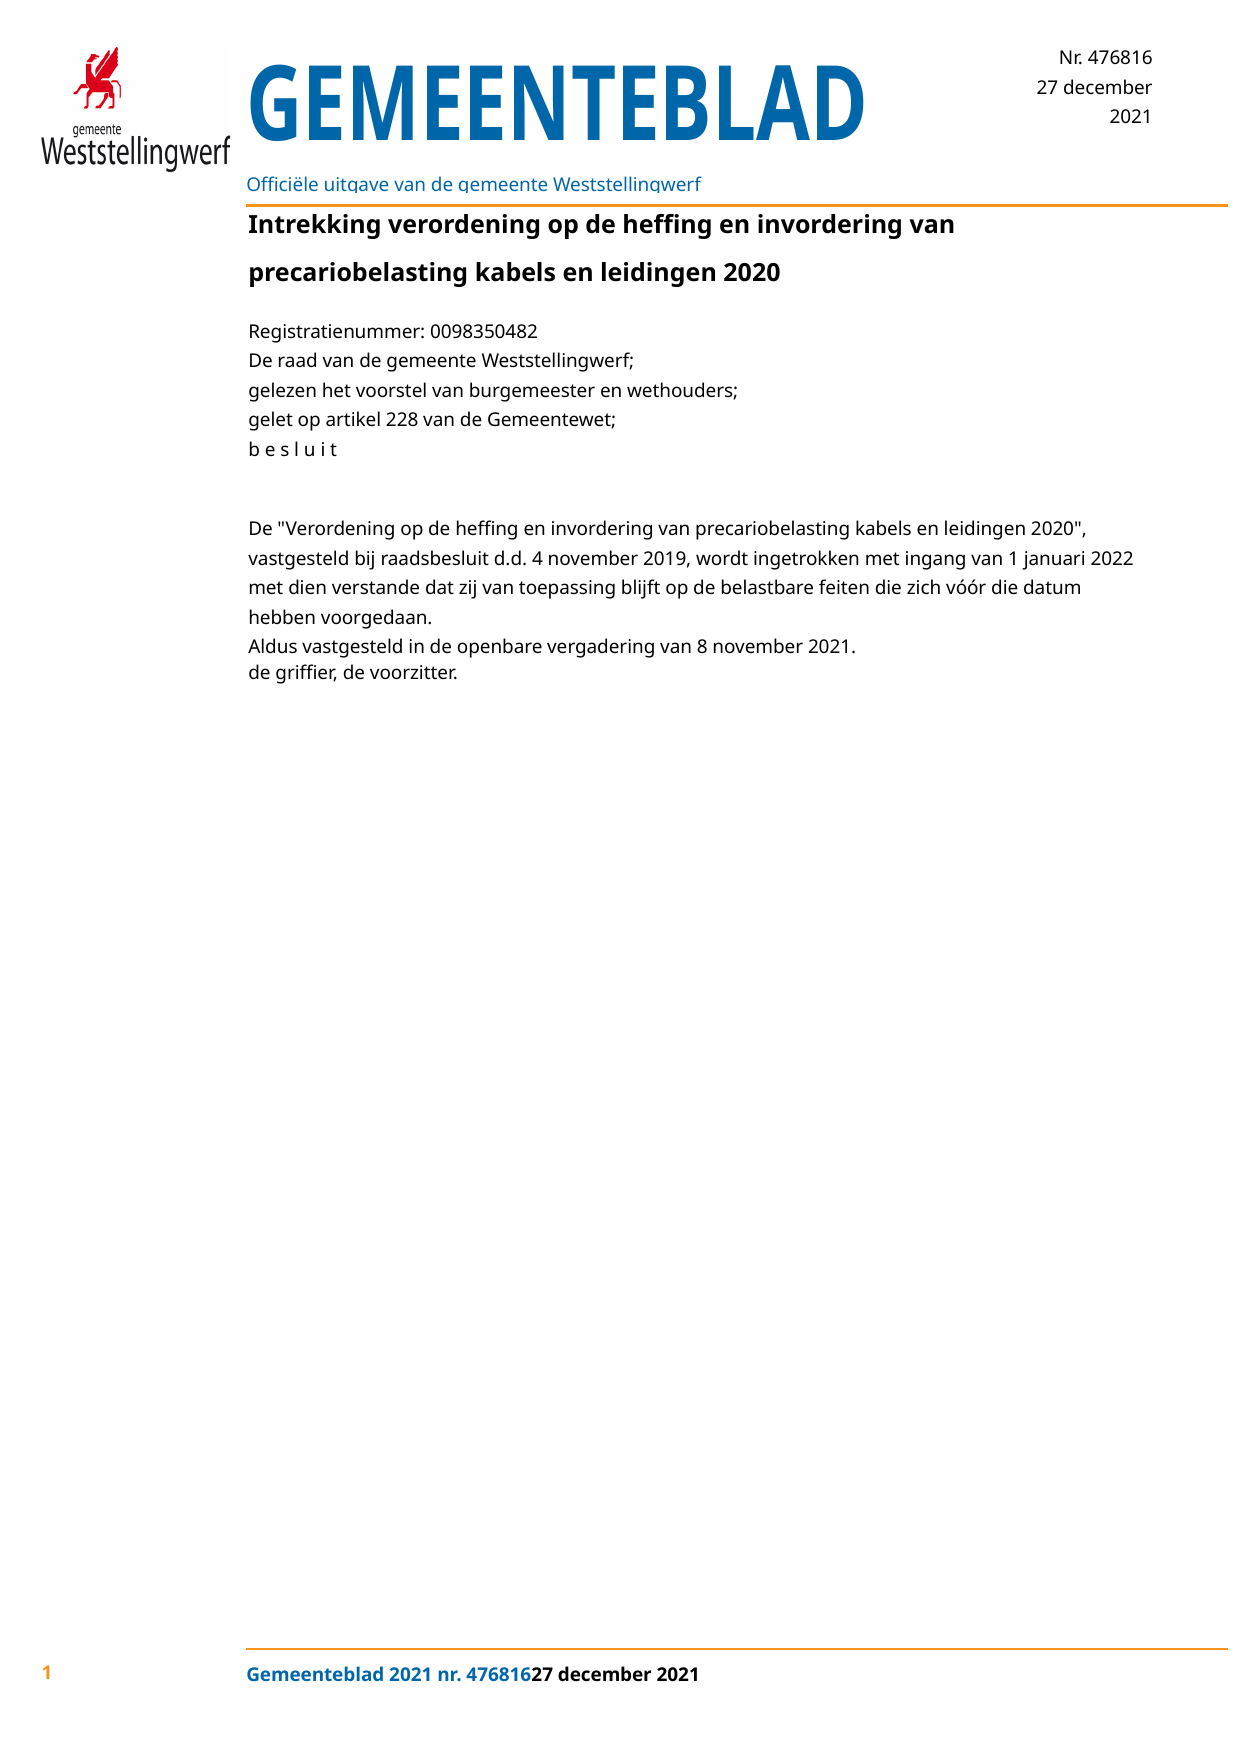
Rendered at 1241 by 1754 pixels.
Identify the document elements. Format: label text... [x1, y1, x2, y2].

text gelezen het voorstel van burgemeester en wethouders; [248, 377, 1152, 403]
picture [41, 47, 231, 172]
text Registratienummer: 0098350482 [248, 318, 1152, 344]
text Aldus vastgesteld in de openbare vergadering van 8 november 2021. [248, 633, 1152, 659]
text De "Verordening op de heffing en invordering van precariobelasting kabels en leidingen 2020", vastgesteld bij raadsbesluit d.d. 4 november 2019, wordt ingetrokken met ingang van 1 januari 2022 met dien verstande dat zij van toepassing blijft op de belastbare feiten die zich vóór die datum hebben voorgedaan. [248, 515, 1152, 629]
text De raad van de gemeente Weststellingwerf; [248, 347, 1152, 373]
text gelet op artikel 228 van de Gemeentewet; [248, 407, 1152, 432]
text Intrekking verordening op de heffing en invordering van precariobelasting kabels en leidingen 2020 [248, 207, 1152, 288]
text b e s l u i t [248, 436, 1152, 462]
text de griffier, de voorzitter. [248, 659, 1152, 685]
